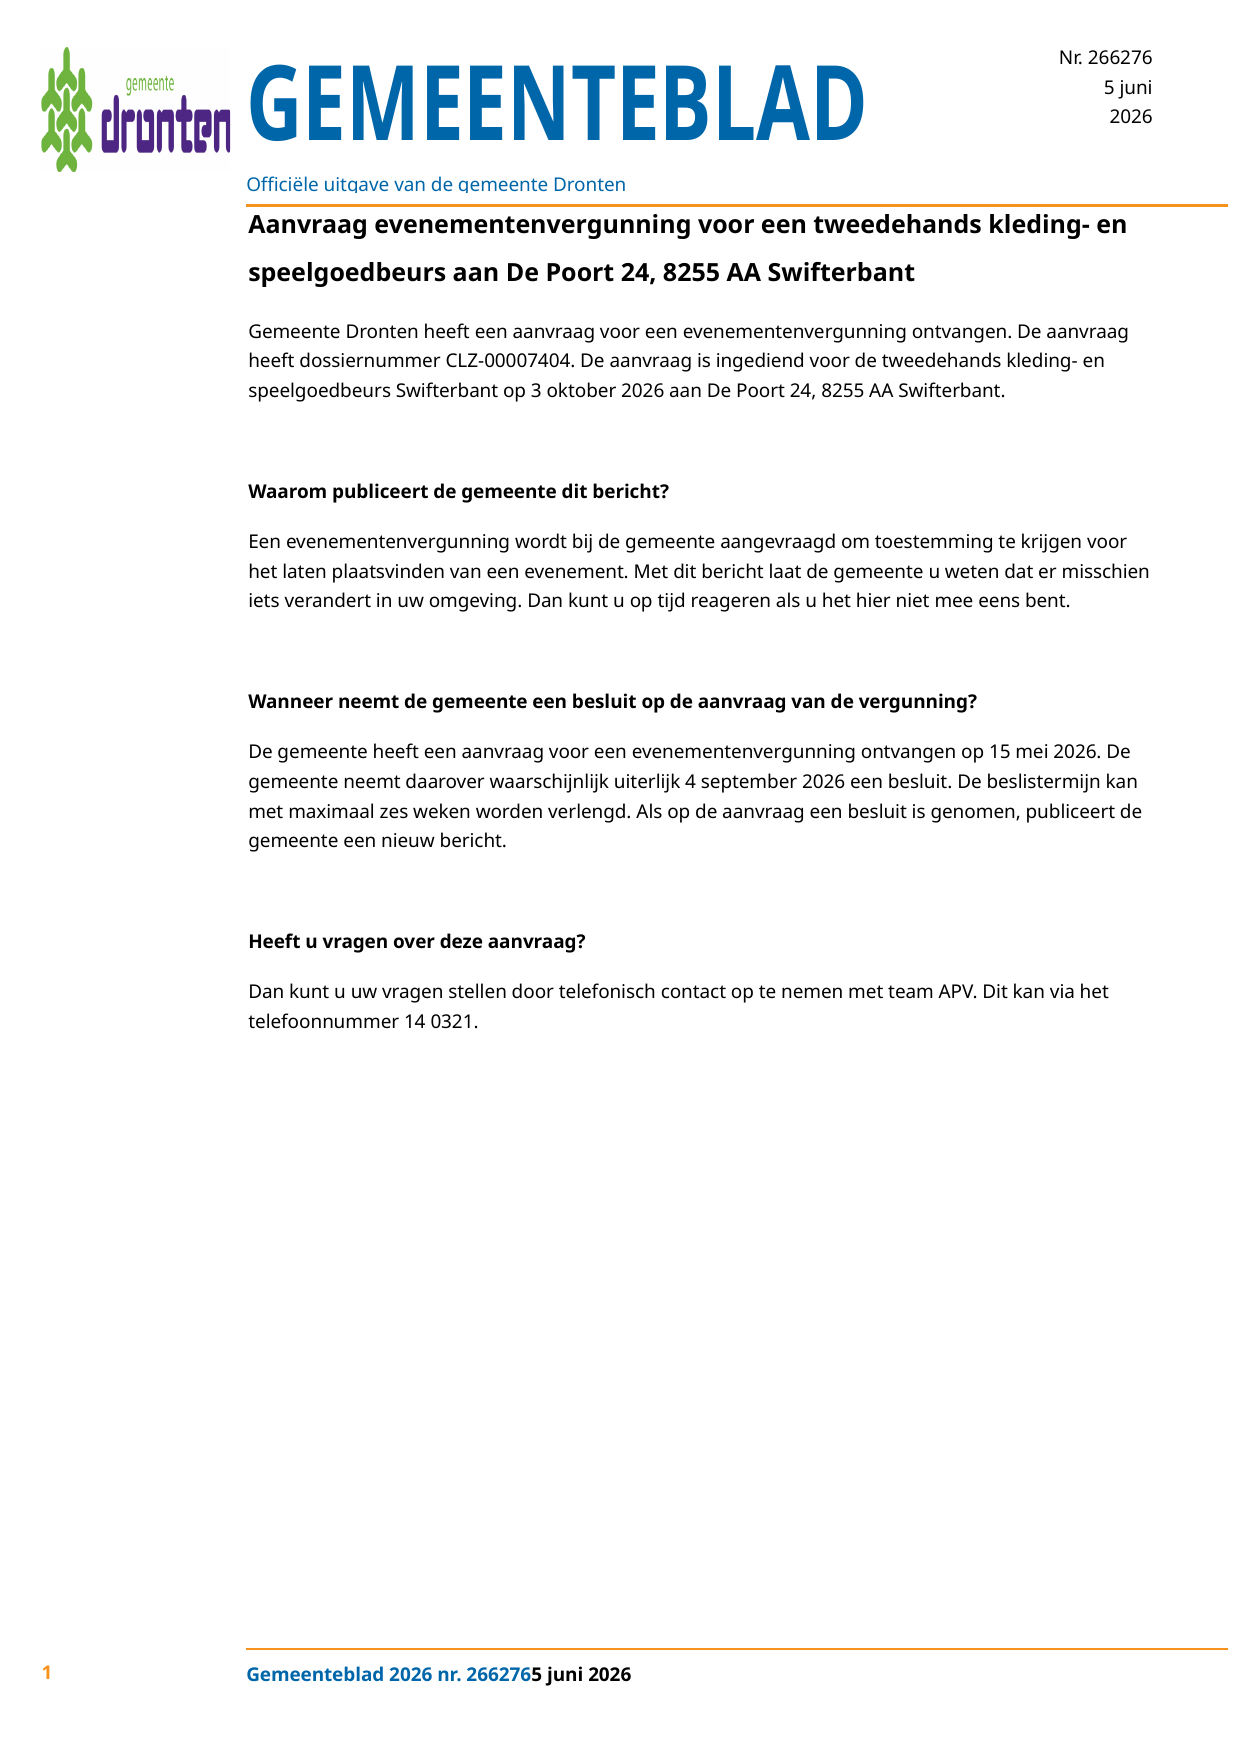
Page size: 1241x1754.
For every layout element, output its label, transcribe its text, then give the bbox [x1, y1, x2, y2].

text Heeft u vragen over deze aanvraag? [248, 928, 1152, 954]
text Gemeente Dronten heeft een aanvraag voor een evenementenvergunning ontvangen. De aanvraag heeft dossiernummer CLZ-00007404. De aanvraag is ingediend voor de tweedehands kleding- en speelgoedbeurs Swifterbant op 3 oktober 2026 aan De Poort 24, 8255 AA Swifterbant. [248, 318, 1152, 403]
text De gemeente heeft een aanvraag voor een evenementenvergunning ontvangen op 15 mei 2026. De gemeente neemt daarover waarschijnlijk uiterlijk 4 september 2026 een besluit. De beslistermijn kan met maximaal zes weken worden verlengd. Als op de aanvraag een besluit is genomen, publiceert de gemeente een nieuw bericht. [248, 739, 1152, 853]
text Dan kunt u uw vragen stellen door telefonisch contact op te nemen met team APV. Dit kan via het telefoonnummer 14 0321. [248, 979, 1152, 1034]
text Aanvraag evenementenvergunning voor een tweedehands kleding- en speelgoedbeurs aan De Poort 24, 8255 AA Swifterbant [248, 207, 1152, 288]
picture [41, 47, 231, 172]
text Wanneer neemt de gemeente een besluit op de aanvraag van de vergunning? [248, 688, 1152, 714]
text Een evenementenvergunning wordt bij de gemeente aangevraagd om toestemming te krijgen voor het laten plaatsvinden van een evenement. Met dit bericht laat de gemeente u weten dat er misschien iets verandert in uw omgeving. Dan kunt u op tijd reageren als u het hier niet mee eens bent. [248, 528, 1152, 613]
text Waarom publiceert de gemeente dit bericht? [248, 478, 1152, 504]
